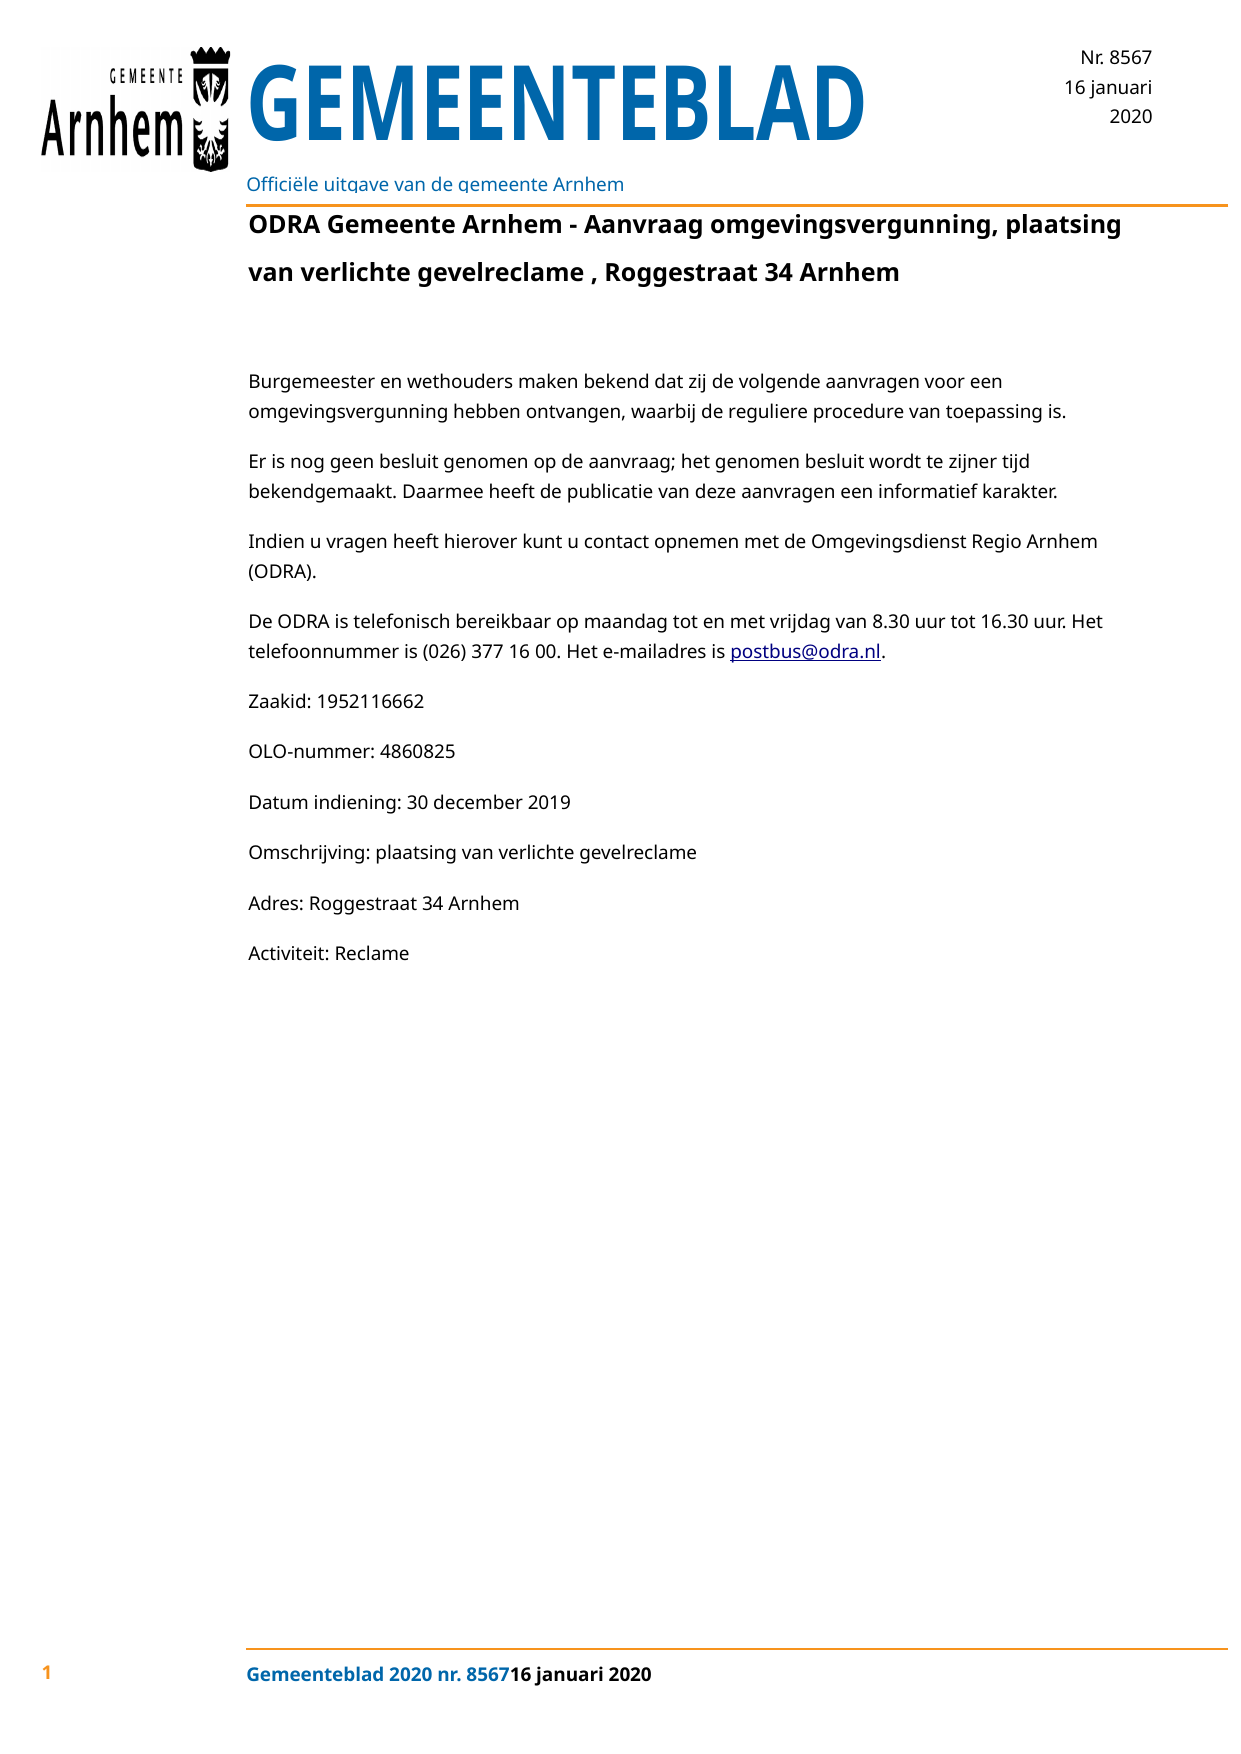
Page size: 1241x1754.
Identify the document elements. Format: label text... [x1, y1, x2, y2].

text OLO-nummer: 4860825 [248, 739, 1152, 764]
text De ODRA is telefonisch bereikbaar op maandag tot en met vrijdag van 8.30 uur tot 16.30 uur. Het telefoonnummer is (026) 377 16 00. Het e-mailadres is postbus@odra.nl. [248, 608, 1152, 664]
text Indien u vragen heeft hierover kunt u contact opnemen met de Omgevingsdienst Regio Arnhem (ODRA). [248, 528, 1152, 584]
picture [41, 47, 231, 172]
text Zaakid: 1952116662 [248, 688, 1152, 714]
text Er is nog geen besluit genomen op de aanvraag; het genomen besluit wordt te zijner tijd bekendgemaakt. Daarmee heeft de publicatie van deze aanvragen een informatief karakter. [248, 448, 1152, 504]
text Omschrijving: plaatsing van verlichte gevelreclame [248, 839, 1152, 865]
text ODRA Gemeente Arnhem - Aanvraag omgevingsvergunning, plaatsing van verlichte gevelreclame , Roggestraat 34 Arnhem [248, 207, 1152, 288]
text Adres: Roggestraat 34 Arnhem [248, 890, 1152, 916]
text Datum indiening: 30 december 2019 [248, 789, 1152, 815]
text Burgemeester en wethouders maken bekend dat zij de volgende aanvragen voor een omgevingsvergunning hebben ontvangen, waarbij de reguliere procedure van toepassing is. [248, 368, 1152, 424]
text Activiteit: Reclame [248, 940, 1152, 966]
